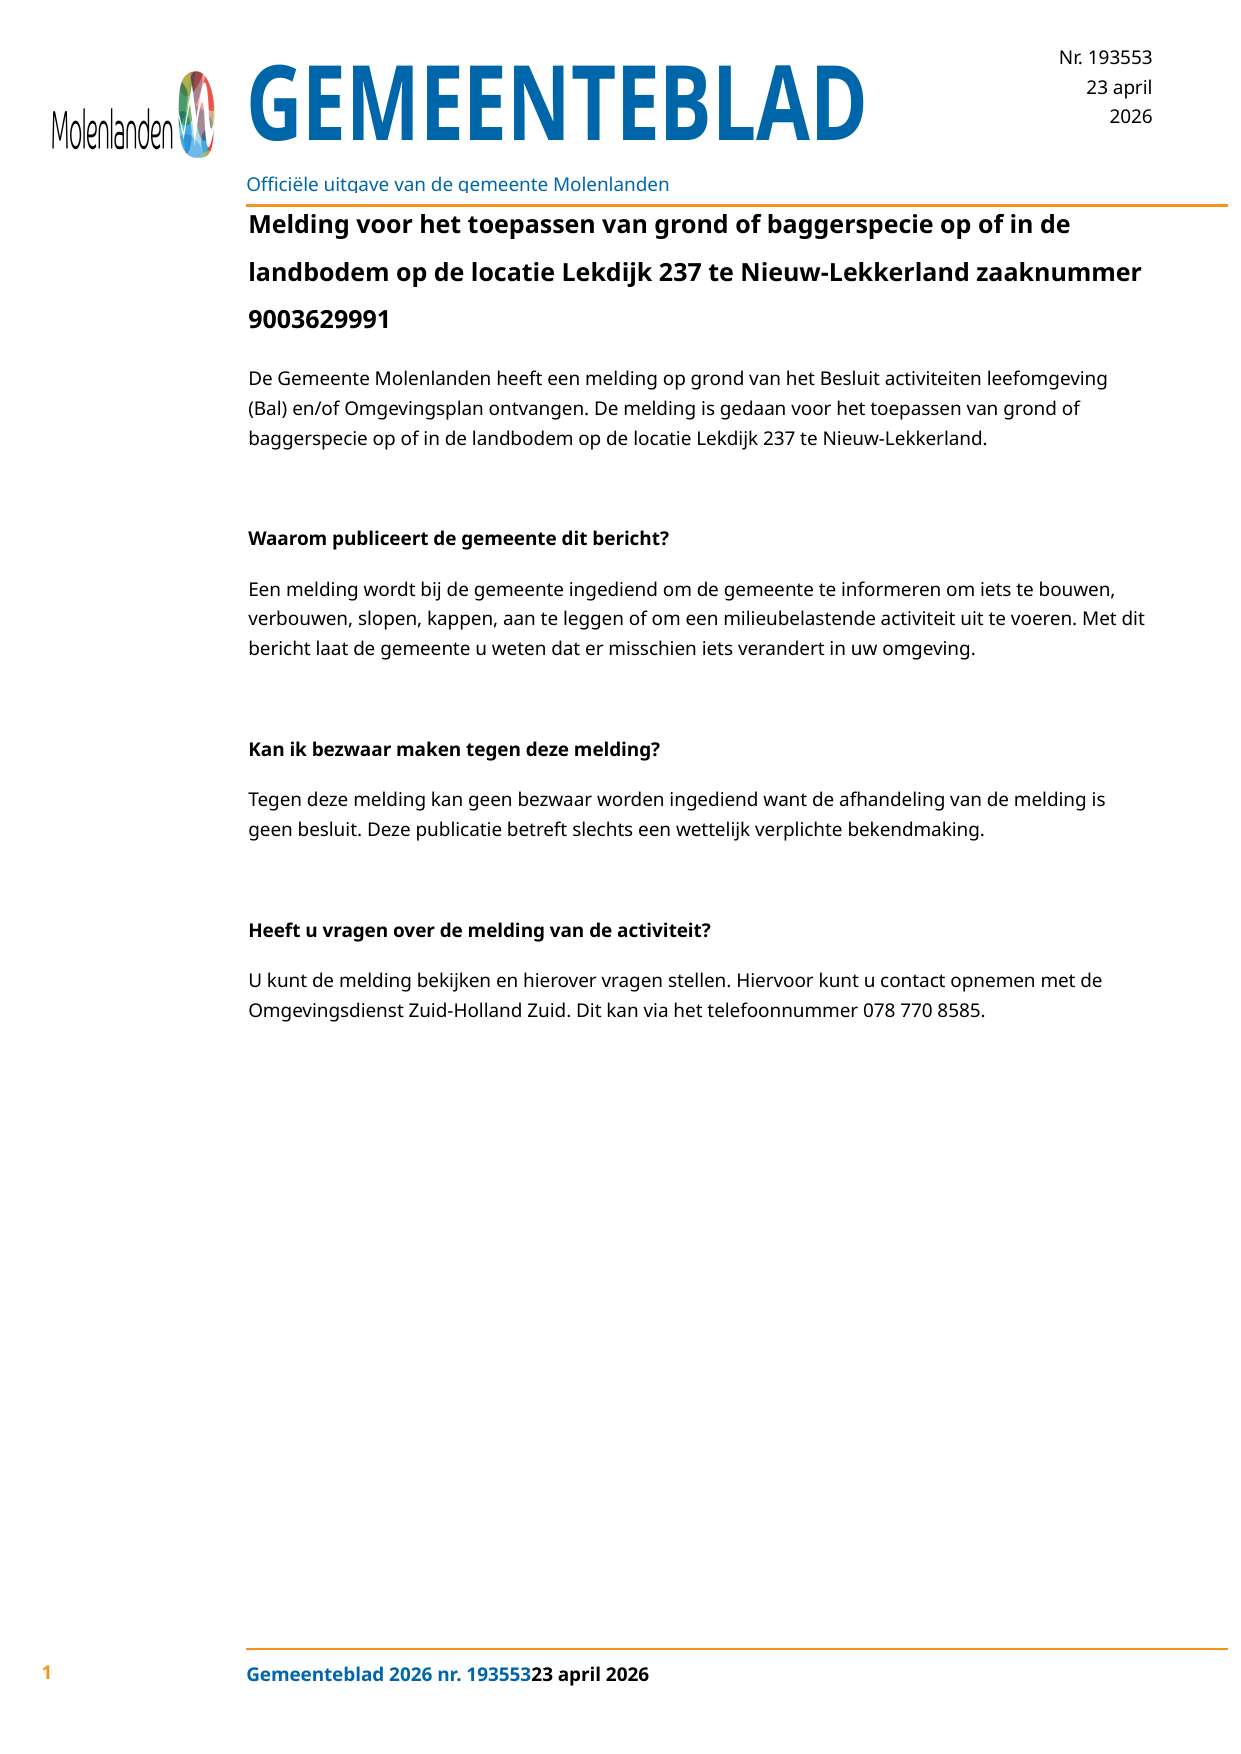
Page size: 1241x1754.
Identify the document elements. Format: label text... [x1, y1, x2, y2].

text U kunt de melding bekijken en hierover vragen stellen. Hiervoor kunt u contact opnemen met de Omgevingsdienst Zuid-Holland Zuid. Dit kan via het telefoonnummer 078 770 8585. [248, 967, 1152, 1022]
text Een melding wordt bij de gemeente ingediend om de gemeente te informeren om iets te bouwen, verbouwen, slopen, kappen, aan te leggen of om een milieubelastende activiteit uit te voeren. Met dit bericht laat de gemeente u weten dat er misschien iets verandert in uw omgeving. [248, 576, 1152, 661]
text Waarom publiceert de gemeente dit bericht? [248, 526, 1152, 551]
text Heeft u vragen over de melding van de activiteit? [248, 917, 1152, 942]
text Kan ik bezwaar maken tegen deze melding? [248, 736, 1152, 762]
text De Gemeente Molenlanden heeft een melding op grond van het Besluit activiteiten leefomgeving (Bal) en/of Omgevingsplan ontvangen. De melding is gedaan voor het toepassen van grond of baggerspecie op of in de landbodem op de locatie Lekdijk 237 te Nieuw-Lekkerland. [248, 366, 1152, 450]
text Melding voor het toepassen van grond of baggerspecie op of in de landbodem op de locatie Lekdijk 237 te Nieuw-Lekkerland zaaknummer 9003629991 [248, 207, 1152, 336]
picture [41, 47, 231, 172]
text Tegen deze melding kan geen bezwaar worden ingediend want de afhandeling van de melding is geen besluit. Deze publicatie betreft slechts een wettelijk verplichte bekendmaking. [248, 786, 1152, 842]
